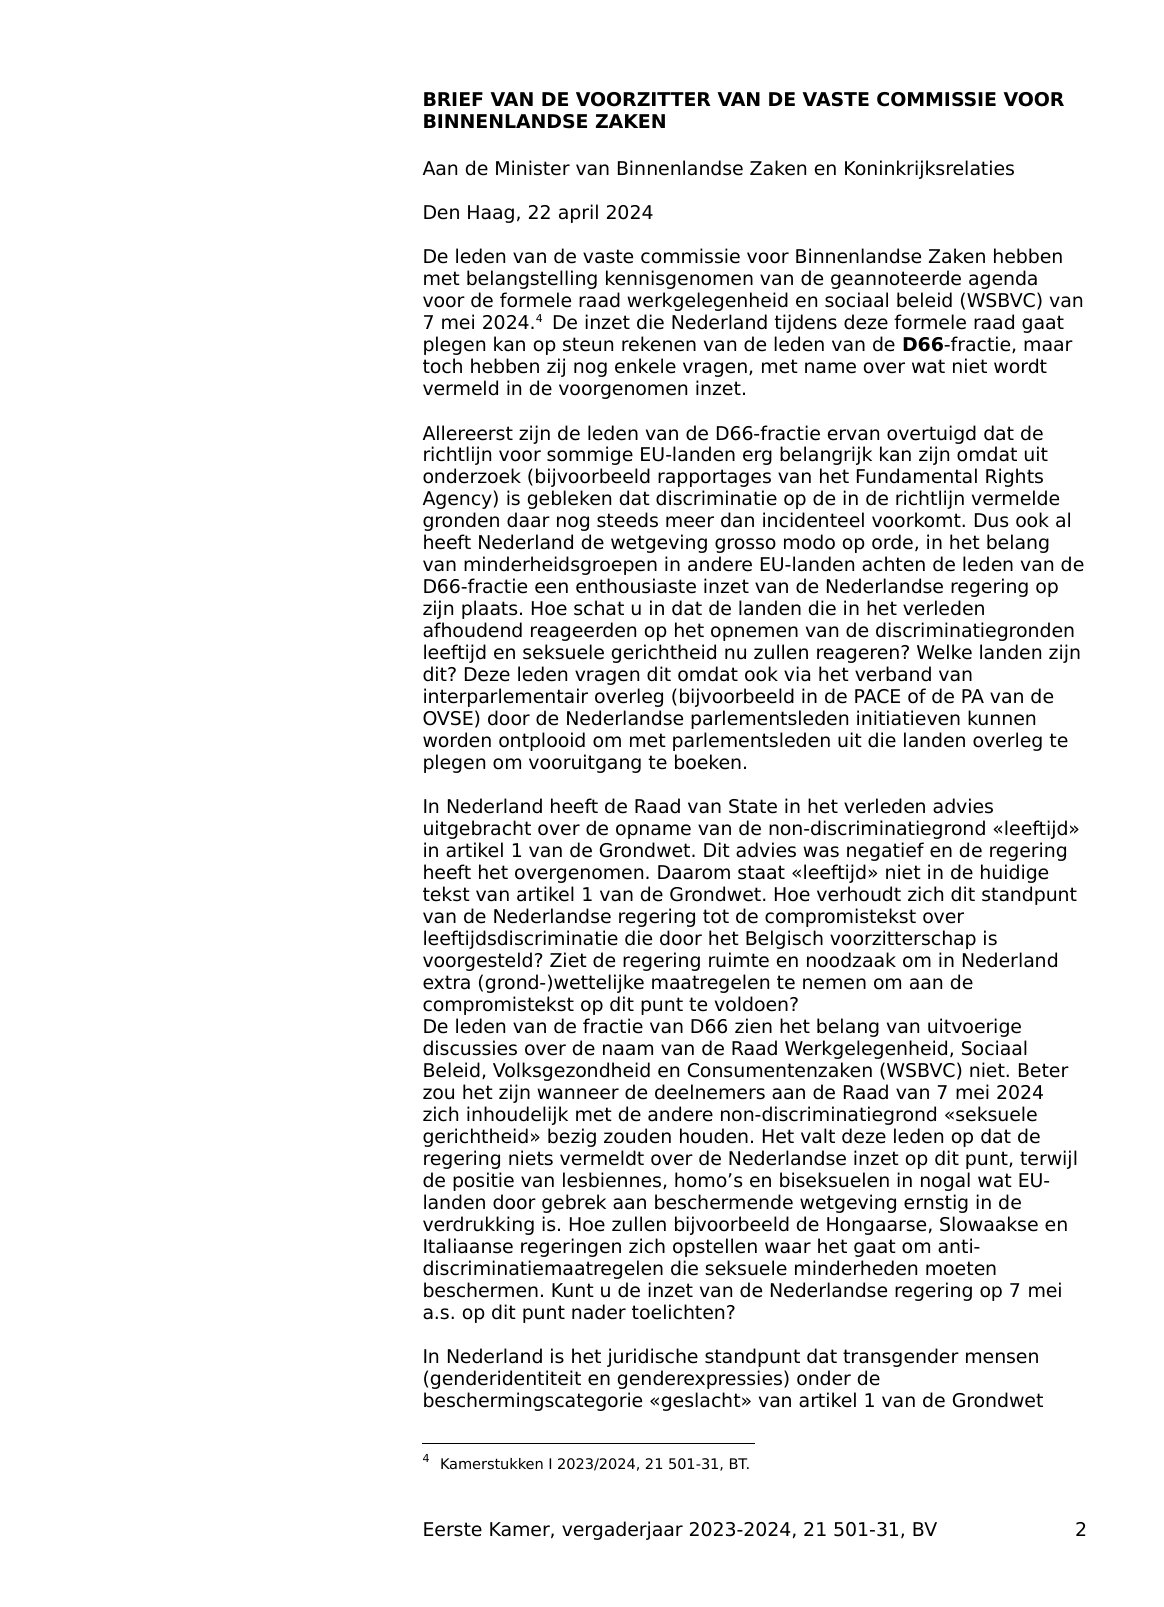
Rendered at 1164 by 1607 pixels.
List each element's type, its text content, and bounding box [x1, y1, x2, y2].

text De leden van de vaste commissie voor Binnenlandse Zaken hebben met belangstelling kennisgenomen van de geannoteerde agenda voor de formele raad werkgelegenheid en sociaal beleid (WSBVC) van 7 mei 2024. De inzet die Nederland tijdens deze formele raad gaat plegen kan op steun rekenen van de leden van de D66-fractie, maar toch hebben zij nog enkele vragen, met name over wat niet wordt vermeld in de voorgenomen inzet. [422, 246, 1087, 400]
text Allereerst zijn de leden van de D66-fractie ervan overtuigd dat de richtlijn voor sommige EU-landen erg belangrijk kan zijn omdat uit onderzoek (bijvoorbeeld rapportages van het Fundamental Rights Agency) is gebleken dat discriminatie op de in de richtlijn vermelde gronden daar nog steeds meer dan incidenteel voorkomt. Dus ook al heeft Nederland de wetgeving grosso modo op orde, in het belang van minderheidsgroepen in andere EU-landen achten de leden van de D66-fractie een enthousiaste inzet van de Nederlandse regering op zijn plaats. Hoe schat u in dat de landen die in het verleden afhoudend reageerden op het opnemen van de discriminatiegronden leeftijd en seksuele gerichtheid nu zullen reageren? Welke landen zijn dit? Deze leden vragen dit omdat ook via het verband van interparlementair overleg (bijvoorbeeld in de PACE of de PA van de OVSE) door de Nederlandse parlementsleden initiatieven kunnen worden ontplooid om met parlementsleden uit die landen overleg te plegen om vooruitgang te boeken. [422, 422, 1087, 774]
text Aan de Minister van Binnenlandse Zaken en Koninkrijksrelaties [422, 158, 1087, 180]
text In Nederland heeft de Raad van State in het verleden advies uitgebracht over de opname van de non-discriminatiegrond «leeftijd» in artikel 1 van de Grondwet. Dit advies was negatief en de regering heeft het overgenomen. Daarom staat «leeftijd» niet in de huidige tekst van artikel 1 van de Grondwet. Hoe verhoudt zich dit standpunt van de Nederlandse regering tot de compromistekst over leeftijdsdiscriminatie die door het Belgisch voorzitterschap is voorgesteld? Ziet de regering ruimte en noodzaak om in Nederland extra (grond-)wettelijke maatregelen te nemen om aan de compromistekst op dit punt te voldoen? [422, 796, 1087, 1016]
text In Nederland is het juridische standpunt dat transgender mensen (genderidentiteit en genderexpressies) onder de beschermingscategorie «geslacht» van artikel 1 van de Grondwet [422, 1346, 1087, 1412]
text Kamerstukken I 2023/2024, 21 501-31, BT. [422, 1452, 1087, 1474]
text Den Haag, 22 april 2024 [422, 202, 1087, 224]
subtitle BRIEF VAN DE VOORZITTER VAN DE VASTE COMMISSIE VOOR BINNENLANDSE ZAKEN [422, 89, 1087, 133]
text De leden van de fractie van D66 zien het belang van uitvoerige discussies over de naam van de Raad Werkgelegenheid, Sociaal Beleid, Volksgezondheid en Consumentenzaken (WSBVC) niet. Beter zou het zijn wanneer de deelnemers aan de Raad van 7 mei 2024 zich inhoudelijk met de andere non-discriminatiegrond «seksuele gerichtheid» bezig zouden houden. Het valt deze leden op dat de regering niets vermeldt over de Nederlandse inzet op dit punt, terwijl de positie van lesbiennes, homo’s en biseksuelen in nogal wat EU-landen door gebrek aan beschermende wetgeving ernstig in de verdrukking is. Hoe zullen bijvoorbeeld de Hongaarse, Slowaakse en Italiaanse regeringen zich opstellen waar het gaat om anti-discriminatiemaatregelen die seksuele minderheden moeten beschermen. Kunt u de inzet van de Nederlandse regering op 7 mei a.s. op dit punt nader toelichten? [422, 1016, 1087, 1324]
